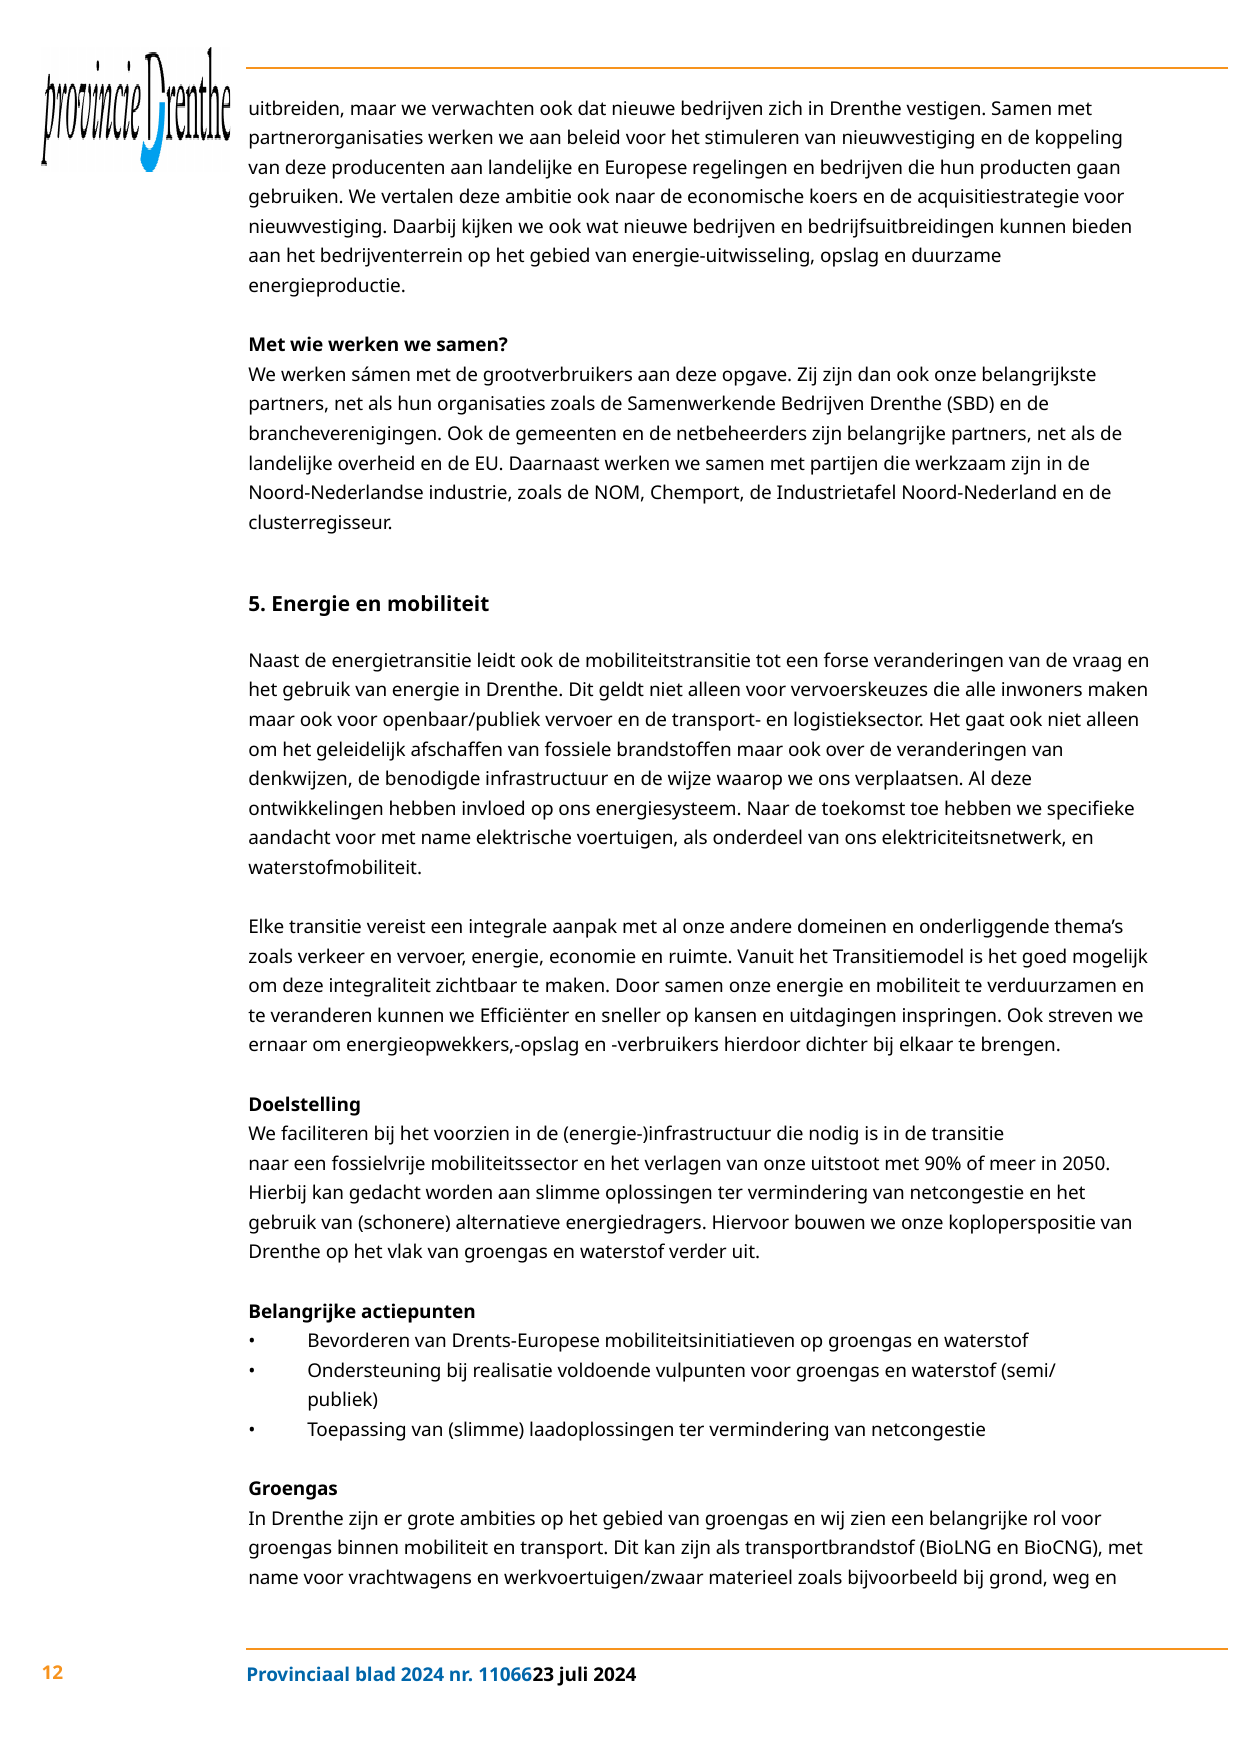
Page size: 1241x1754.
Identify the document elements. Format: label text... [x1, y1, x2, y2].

list Bevorderen van Drents-Europese mobiliteitsinitiatieven op groengas en waterstof [248, 1327, 1152, 1353]
text In Drenthe zijn er grote ambities op het gebied van groengas en wij zien een belangrijke rol voor groengas binnen mobiliteit en transport. Dit kan zijn als transportbrandstof (BioLNG en BioCNG), met name voor vrachtwagens en werkvoertuigen/zwaar materieel zoals bijvoorbeeld bij grond, weg en [248, 1505, 1152, 1590]
text Elke transitie vereist een integrale aanpak met al onze andere domeinen en onderliggende thema’s zoals verkeer en vervoer, energie, economie en ruimte. Vanuit het Transitiemodel is het goed mogelijk om deze integraliteit zichtbaar te maken. Door samen onze energie en mobiliteit te verduurzamen en te veranderen kunnen we Efficiënter en sneller op kansen en uitdagingen inspringen. Ook streven we ernaar om energieopwekkers,-opslag en -verbruikers hierdoor dichter bij elkaar te brengen. [248, 913, 1152, 1057]
list Toepassing van (slimme) laadoplossingen ter vermindering van netcongestie [248, 1416, 1152, 1442]
text We faciliteren bij het voorzien in de (energie-)infrastructuur die nodig is in de transitie [248, 1120, 1152, 1146]
text Doelstelling [248, 1091, 1152, 1116]
text Naast de energietransitie leidt ook de mobiliteitstransitie tot een forse veranderingen van de vraag en het gebruik van energie in Drenthe. Dit geldt niet alleen voor vervoerskeuzes die alle inwoners maken maar ook voor openbaar/publiek vervoer en de transport- en logistieksector. Het gaat ook niet alleen om het geleidelijk afschaffen van fossiele brandstoffen maar ook over de veranderingen van denkwijzen, de benodigde infrastructuur en de wijze waarop we ons verplaatsen. Al deze ontwikkelingen hebben invloed op ons energiesysteem. Naar de toekomst toe hebben we specifieke aandacht voor met name elektrische voertuigen, als onderdeel van ons elektriciteitsnetwerk, en waterstofmobiliteit. [248, 647, 1152, 880]
text Met wie werken we samen? [248, 331, 1152, 357]
text naar een fossielvrije mobiliteitssector en het verlagen van onze uitstoot met 90% of meer in 2050. Hierbij kan gedacht worden aan slimme oplossingen ter vermindering van netcongestie en het gebruik van (schonere) alternatieve energiedragers. Hiervoor bouwen we onze koploperspositie van Drenthe op het vlak van groengas en waterstof verder uit. [248, 1150, 1152, 1264]
text Groengas [248, 1475, 1152, 1501]
text Belangrijke actiepunten [248, 1298, 1152, 1323]
list Ondersteuning bij realisatie voldoende vulpunten voor groengas en waterstof (semi/ [248, 1357, 1152, 1383]
list publiek) [248, 1387, 1152, 1412]
picture [41, 47, 231, 172]
text 5. Energie en mobiliteit [248, 589, 1152, 617]
text We werken sámen met de grootverbruikers aan deze opgave. Zij zijn dan ook onze belangrijkste partners, net als hun organisaties zoals de Samenwerkende Bedrijven Drenthe (SBD) en de brancheverenigingen. Ook de gemeenten en de netbeheerders zijn belangrijke partners, net als de landelijke overheid en de EU. Daarnaast werken we samen met partijen die werkzaam zijn in de Noord-Nederlandse industrie, zoals de NOM, Chemport, de Industrietafel Noord-Nederland en de clusterregisseur. [248, 361, 1152, 535]
text uitbreiden, maar we verwachten ook dat nieuwe bedrijven zich in Drenthe vestigen. Samen met partnerorganisaties werken we aan beleid voor het stimuleren van nieuwvestiging en de koppeling van deze producenten aan landelijke en Europese regelingen en bedrijven die hun producten gaan gebruiken. We vertalen deze ambitie ook naar de economische koers en de acquisitiestrategie voor nieuwvestiging. Daarbij kijken we ook wat nieuwe bedrijven en bedrijfsuitbreidingen kunnen bieden aan het bedrijventerrein op het gebied van energie-uitwisseling, opslag en duurzame energieproductie. [248, 95, 1152, 298]
